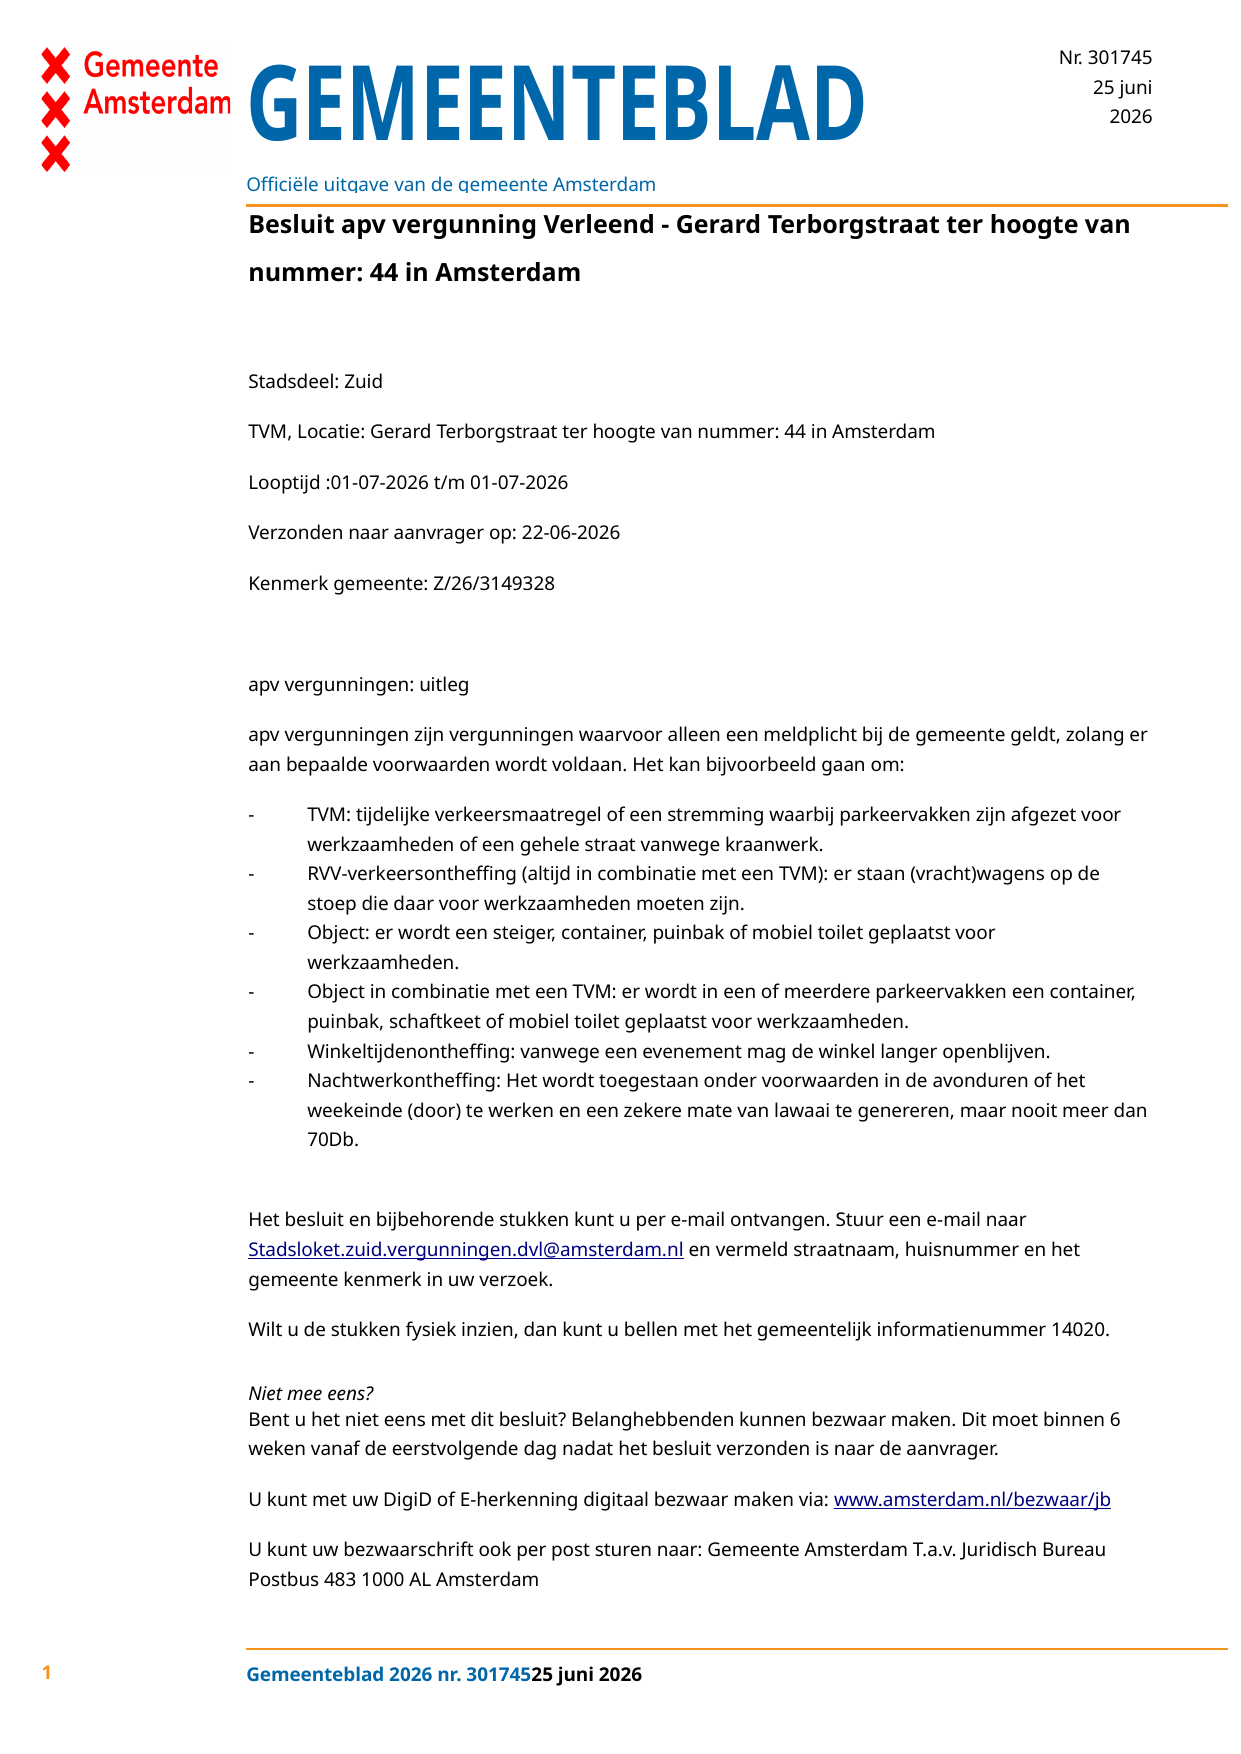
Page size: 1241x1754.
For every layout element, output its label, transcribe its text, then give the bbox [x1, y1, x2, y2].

text U kunt uw bezwaarschrift ook per post sturen naar: Gemeente Amsterdam T.a.v. Juridisch Bureau Postbus 483 1000 AL Amsterdam [248, 1536, 1152, 1592]
text apv vergunningen: uitleg [248, 671, 1152, 697]
text Niet mee eens? [248, 1380, 1152, 1406]
text Bent u het niet eens met dit besluit? Belanghebbenden kunnen bezwaar maken. Dit moet binnen 6 weken vanaf de eerstvolgende dag nadat het besluit verzonden is naar de aanvrager. [248, 1406, 1152, 1461]
list Object: er wordt een steiger, container, puinbak of mobiel toilet geplaatst voor werkzaamheden. [248, 919, 1152, 975]
text Looptijd :01-07-2026 t/m 01-07-2026 [248, 469, 1152, 495]
text Het besluit en bijbehorende stukken kunt u per e-mail ontvangen. Stuur een e-mail naar Stadsloket.zuid.vergunningen.dvl@amsterdam.nl en vermeld straatnaam, huisnummer en het gemeente kenmerk in uw verzoek. [248, 1207, 1152, 1292]
text Kenmerk gemeente: Z/26/3149328 [248, 570, 1152, 596]
list Nachtwerkontheffing: Het wordt toegestaan onder voorwaarden in de avonduren of het weekeinde (door) te werken en een zekere mate van lawaai te genereren, maar nooit meer dan 70Db. [248, 1067, 1152, 1152]
text Verzonden naar aanvrager op: 22-06-2026 [248, 519, 1152, 545]
text apv vergunningen zijn vergunningen waarvoor alleen een meldplicht bij de gemeente geldt, zolang er aan bepaalde voorwaarden wordt voldaan. Het kan bijvoorbeeld gaan om: [248, 721, 1152, 777]
text Besluit apv vergunning Verleend - Gerard Terborgstraat ter hoogte van nummer: 44 in Amsterdam [248, 207, 1152, 288]
text U kunt met uw DigiD of E-herkenning digitaal bezwaar maken via: www.amsterdam.nl/bezwaar/jb [248, 1486, 1152, 1512]
list Winkeltijdenontheffing: vanwege een evenement mag de winkel langer openblijven. [248, 1038, 1152, 1064]
list Object in combinatie met een TVM: er wordt in een of meerdere parkeervakken een container, puinbak, schaftkeet of mobiel toilet geplaatst voor werkzaamheden. [248, 979, 1152, 1034]
text Stadsdeel: Zuid [248, 368, 1152, 394]
list TVM: tijdelijke verkeersmaatregel of een stremming waarbij parkeervakken zijn afgezet voor werkzaamheden of een gehele straat vanwege kraanwerk. [248, 801, 1152, 857]
picture [41, 47, 231, 172]
list RVV-verkeersontheffing (altijd in combinatie met een TVM): er staan (vracht)wagens op de stoep die daar voor werkzaamheden moeten zijn. [248, 860, 1152, 916]
text Wilt u de stukken fysiek inzien, dan kunt u bellen met het gemeentelijk informatienummer 14020. [248, 1316, 1152, 1342]
text TVM, Locatie: Gerard Terborgstraat ter hoogte van nummer: 44 in Amsterdam [248, 419, 1152, 444]
